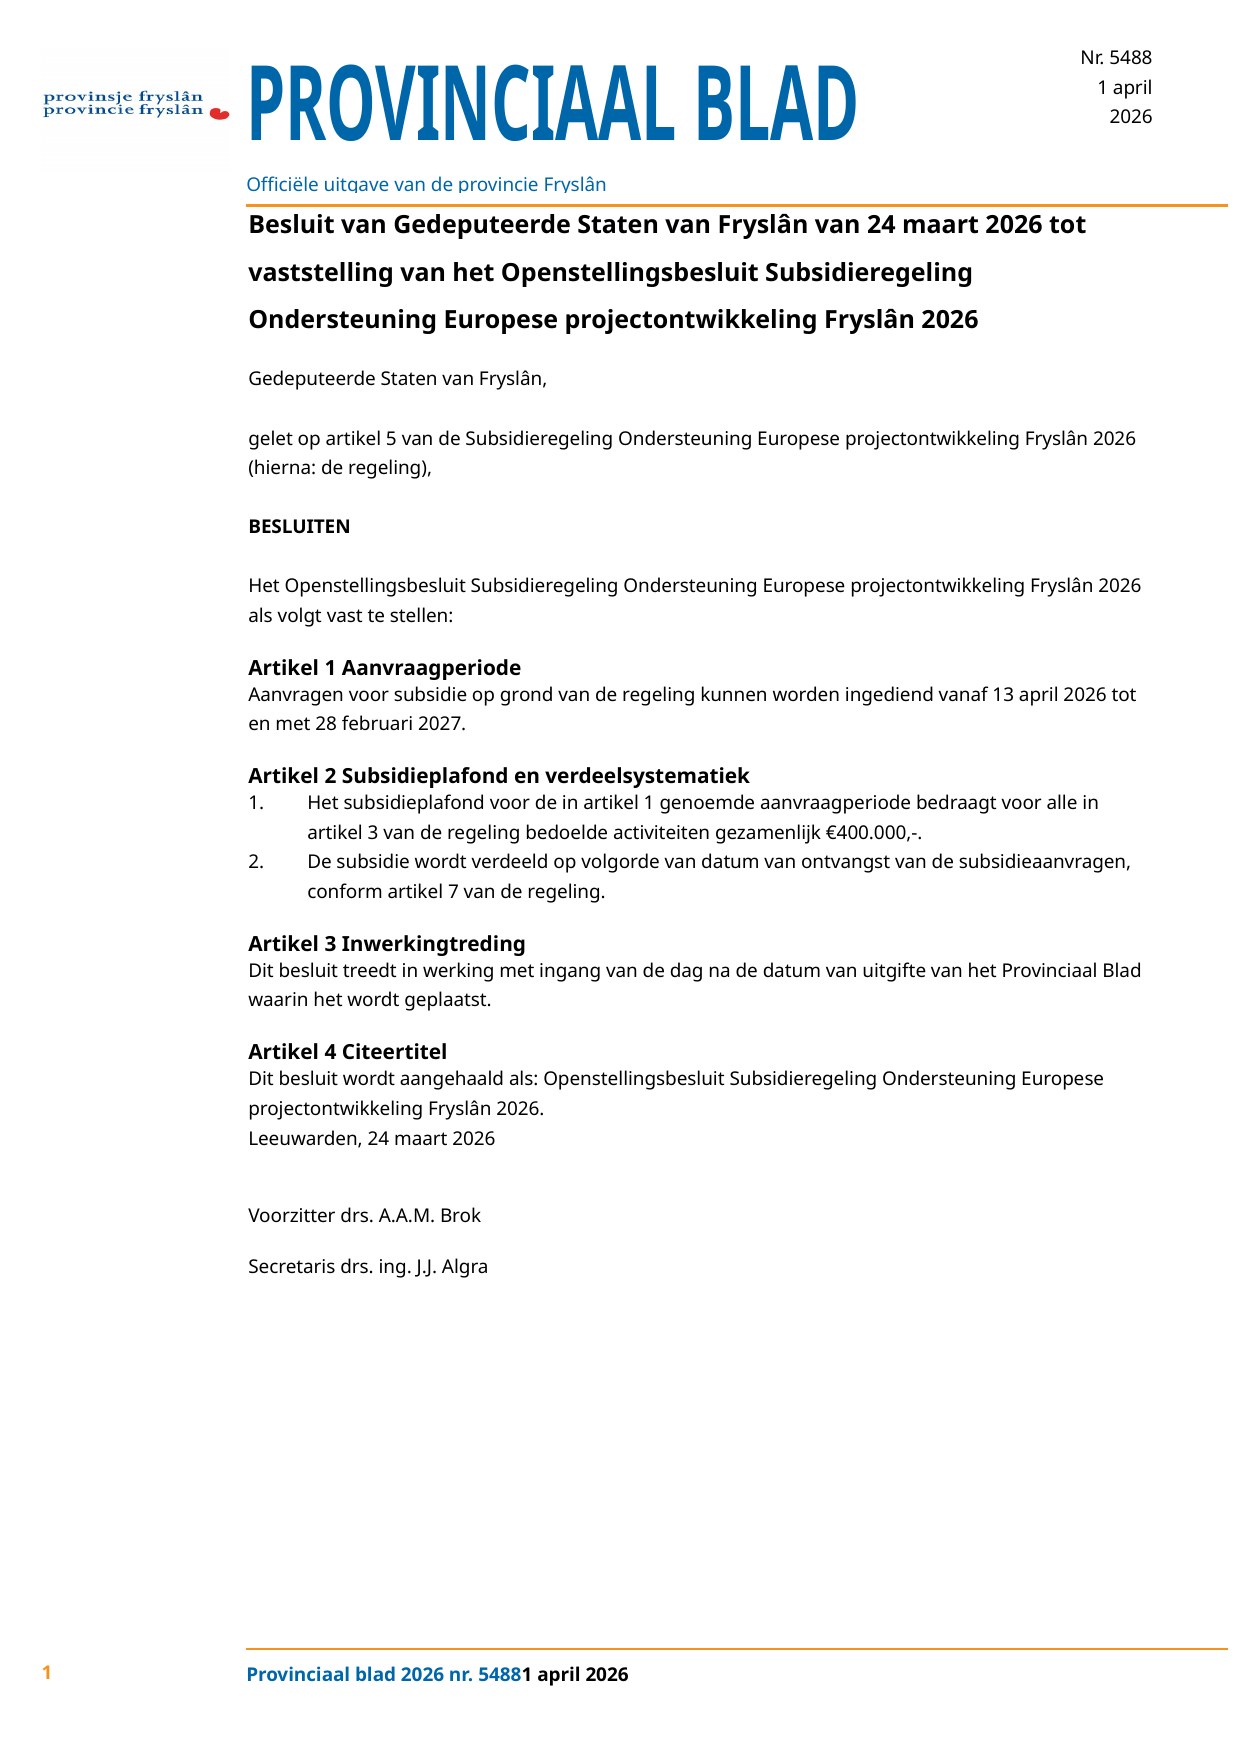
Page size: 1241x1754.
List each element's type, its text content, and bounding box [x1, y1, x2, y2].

list De subsidie wordt verdeeld op volgorde van datum van ontvangst van de subsidieaanvragen, conform artikel 7 van de regeling. [248, 849, 1152, 904]
list Het subsidieplafond voor de in artikel 1 genoemde aanvraagperiode bedraagt voor alle in artikel 3 van de regeling bedoelde activiteiten gezamenlijk €400.000,-. [248, 789, 1152, 845]
text Artikel 4 Citeertitel [248, 1037, 1152, 1066]
text Artikel 3 Inwerkingtreding [248, 929, 1152, 957]
text Dit besluit treedt in werking met ingang van de dag na de datum van uitgifte van het Provinciaal Blad waarin het wordt geplaatst. [248, 957, 1152, 1012]
text Gedeputeerde Staten van Fryslân, [248, 366, 1152, 391]
text Besluit van Gedeputeerde Staten van Fryslân van 24 maart 2026 tot vaststelling van het Openstellingsbesluit Subsidieregeling Ondersteuning Europese projectontwikkeling Fryslân 2026 [248, 207, 1152, 336]
text Leeuwarden, 24 maart 2026 [248, 1125, 1152, 1150]
text Het Openstellingsbesluit Subsidieregeling Ondersteuning Europese projectontwikkeling Fryslân 2026 als volgt vast te stellen: [248, 573, 1152, 628]
text Artikel 1 Aanvraagperiode [248, 653, 1152, 681]
picture [41, 47, 231, 172]
text Artikel 2 Subsidieplafond en verdeelsystematiek [248, 761, 1152, 789]
text Secretaris drs. ing. J.J. Algra [248, 1253, 1152, 1279]
text Dit besluit wordt aangehaald als: Openstellingsbesluit Subsidieregeling Ondersteuning Europese projectontwikkeling Fryslân 2026. [248, 1066, 1152, 1121]
text BESLUITEN [248, 513, 1152, 539]
text Voorzitter drs. A.A.M. Brok [248, 1202, 1152, 1228]
text gelet op artikel 5 van de Subsidieregeling Ondersteuning Europese projectontwikkeling Fryslân 2026 (hierna: de regeling), [248, 425, 1152, 480]
text Aanvragen voor subsidie op grond van de regeling kunnen worden ingediend vanaf 13 april 2026 tot en met 28 februari 2027. [248, 681, 1152, 736]
